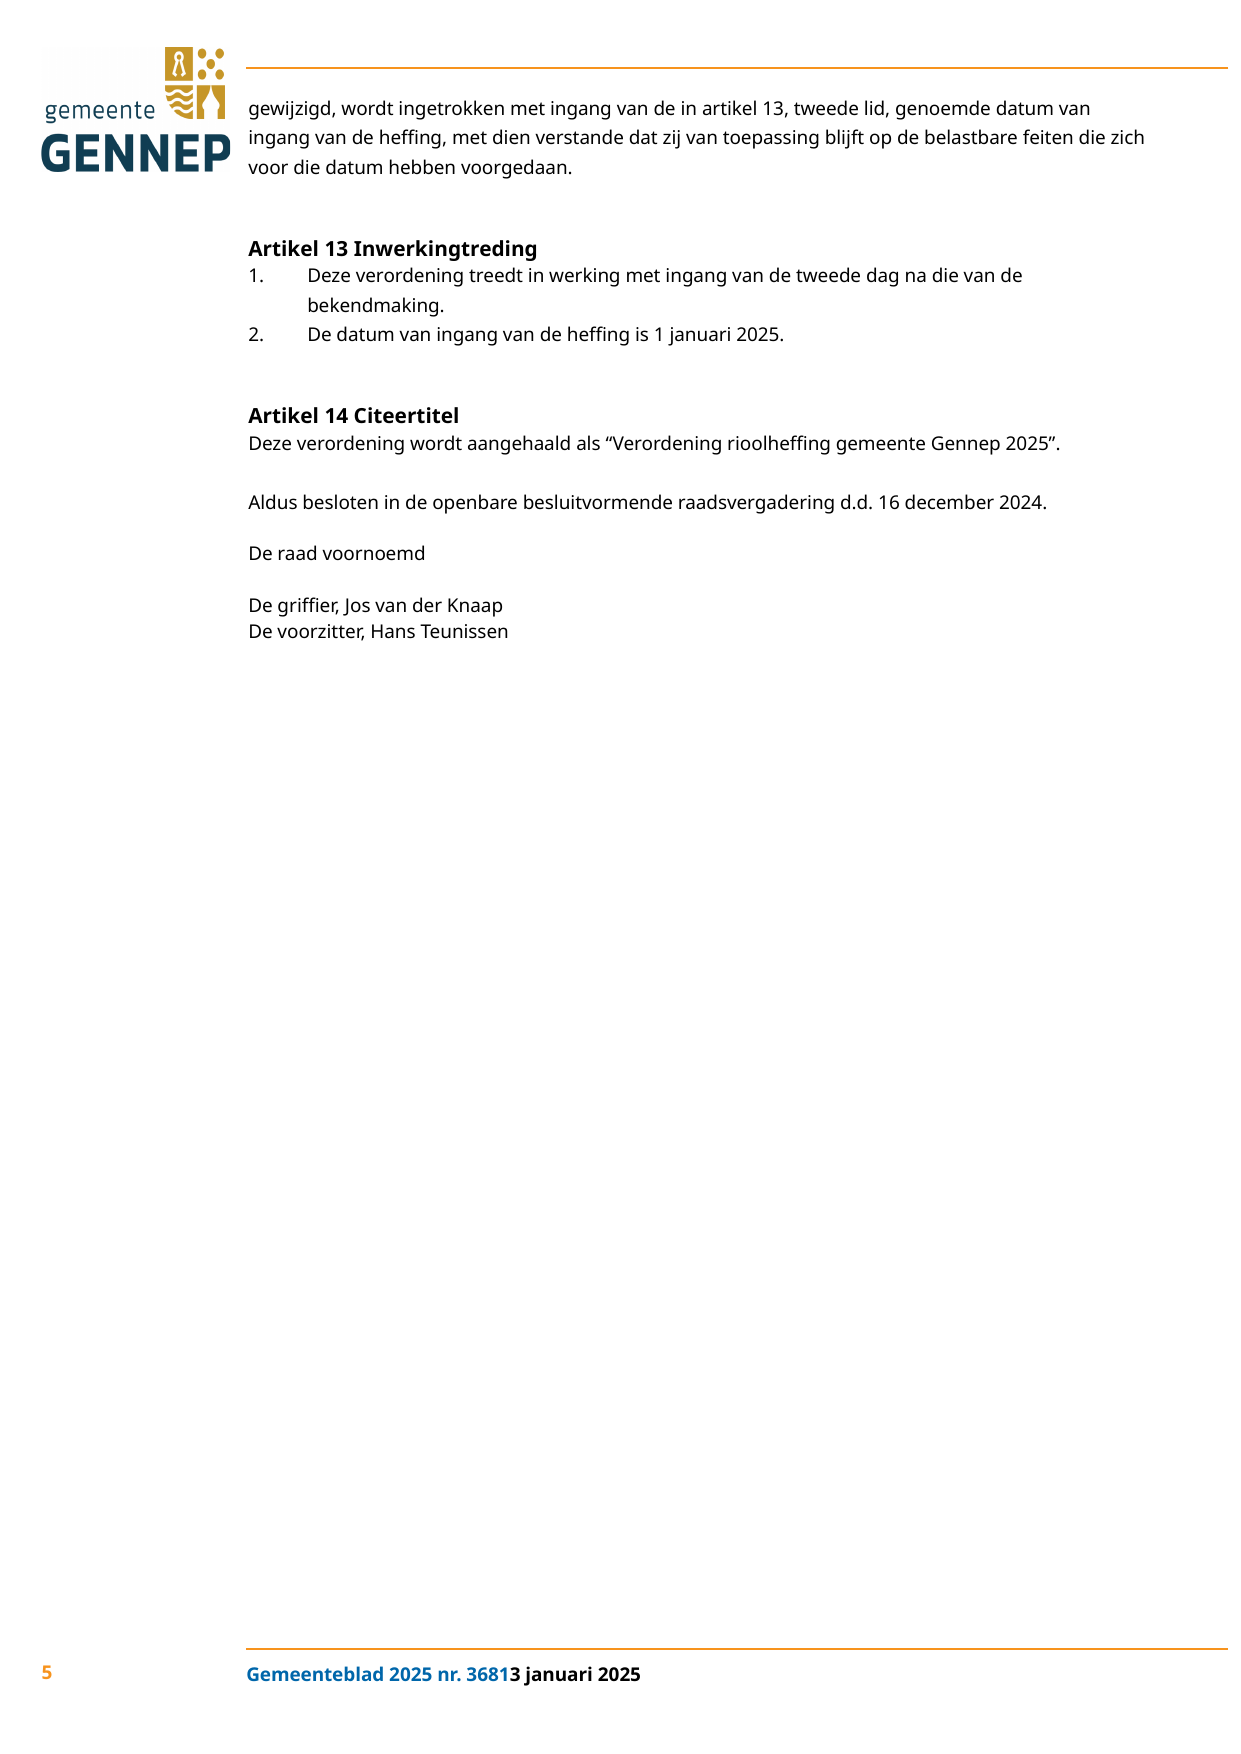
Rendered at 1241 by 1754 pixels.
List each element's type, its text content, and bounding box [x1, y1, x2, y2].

text De raad voornoemd [248, 541, 1152, 566]
text gewijzigd, wordt ingetrokken met ingang van de in artikel 13, tweede lid, genoemde datum van ingang van de heffing, met dien verstande dat zij van toepassing blijft op de belastbare feiten die zich voor die datum hebben voorgedaan. [248, 95, 1152, 180]
text Aldus besloten in de openbare besluitvormende raadsvergadering d.d. 16 december 2024. [248, 489, 1152, 515]
list Deze verordening treedt in werking met ingang van de tweede dag na die van de bekendmaking. [248, 262, 1152, 318]
text De griffier, Jos van der Knaap [248, 592, 1152, 618]
text De voorzitter, Hans Teunissen [248, 618, 1152, 643]
text Deze verordening wordt aangehaald als “Verordening rioolheffing gemeente Gennep 2025”. [248, 430, 1152, 456]
text Artikel 13 Inwerkingtreding [248, 234, 1152, 262]
picture [41, 47, 231, 172]
list De datum van ingang van de heffing is 1 januari 2025. [248, 322, 1152, 347]
text Artikel 14 Citeertitel [248, 402, 1152, 430]
